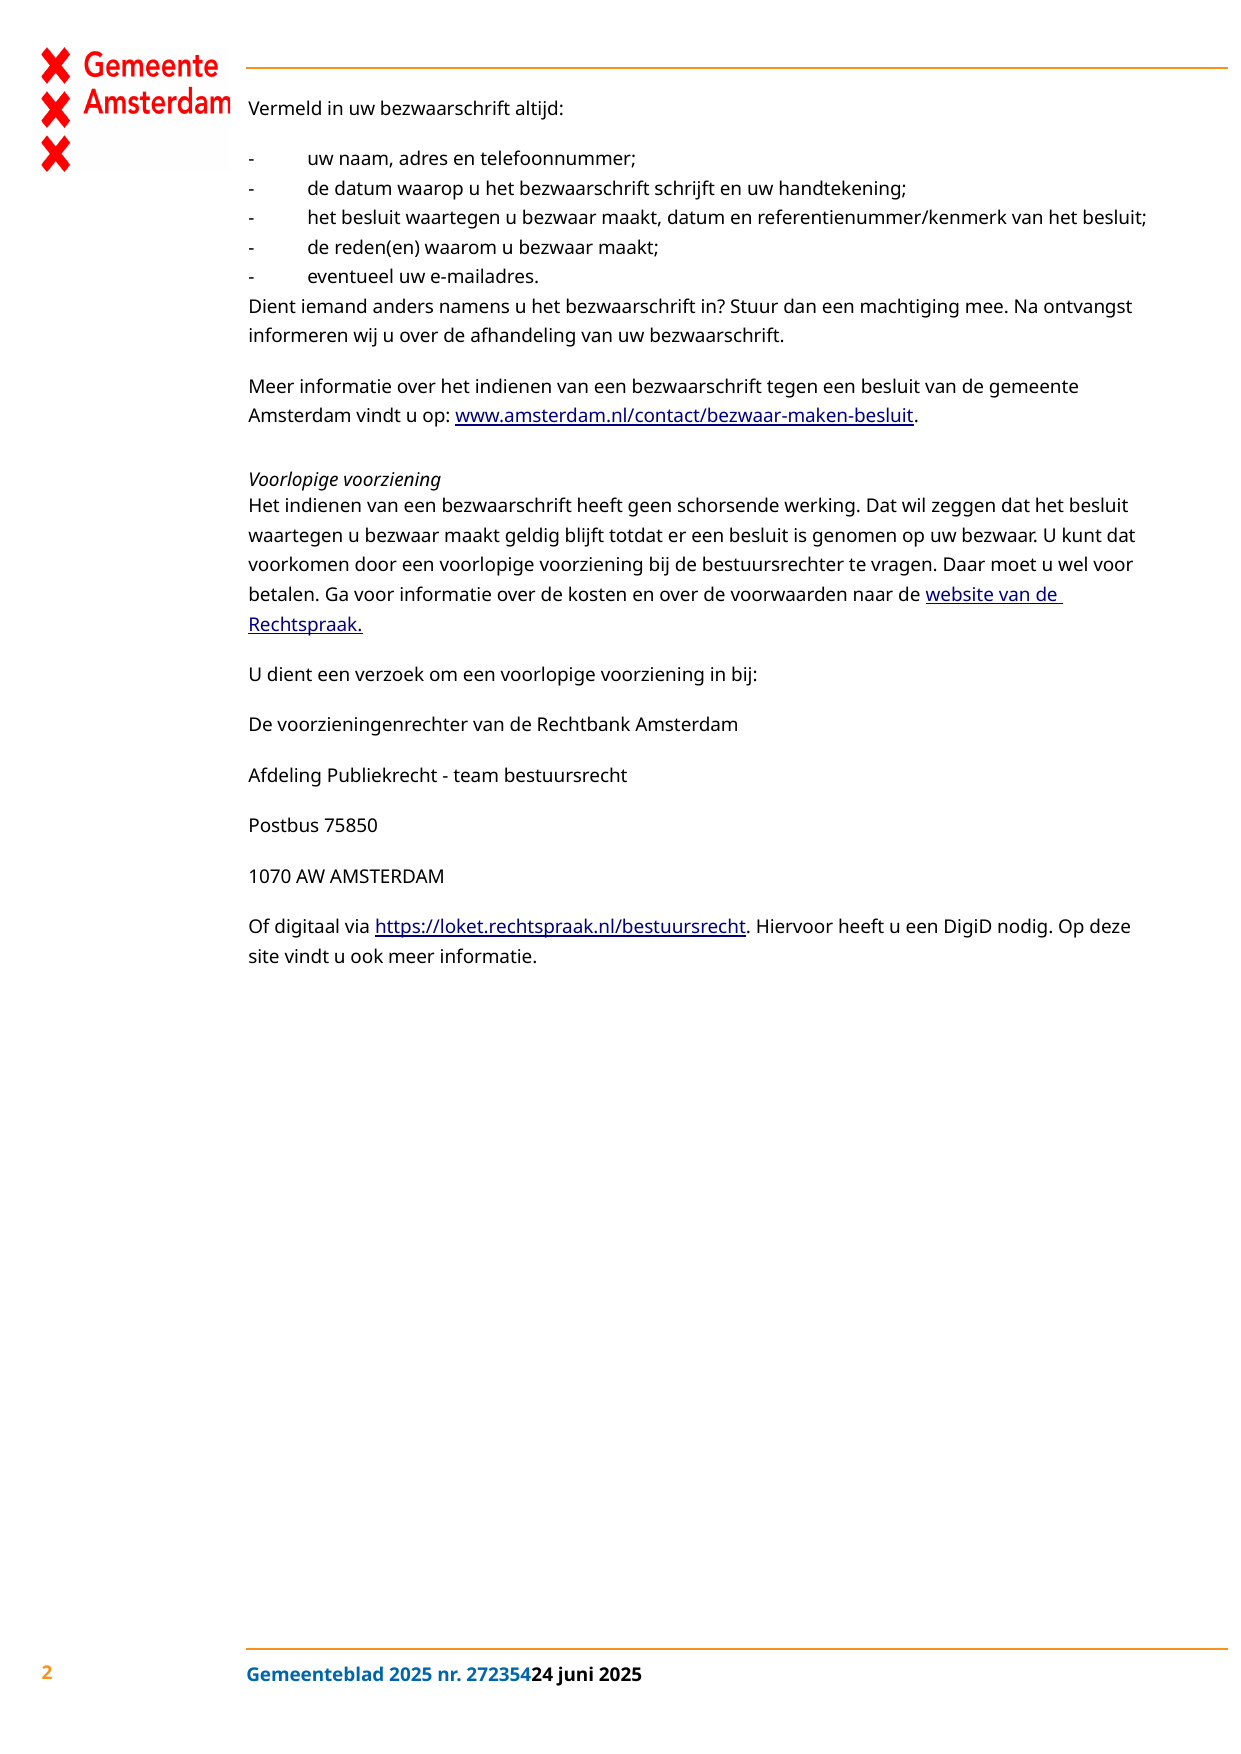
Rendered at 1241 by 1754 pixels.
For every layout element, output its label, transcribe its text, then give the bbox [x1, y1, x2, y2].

list de datum waarop u het bezwaarschrift schrijft en uw handtekening; [248, 175, 1152, 201]
text Het indienen van een bezwaarschrift heeft geen schorsende werking. Dat wil zeggen dat het besluit waartegen u bezwaar maakt geldig blijft totdat er een besluit is genomen op uw bezwaar. U kunt dat voorkomen door een voorlopige voorziening bij de bestuursrechter te vragen. Daar moet u wel voor betalen. Ga voor informatie over de kosten en over de voorwaarden naar de website van de Rechtspraak. [248, 492, 1152, 636]
list de reden(en) waarom u bezwaar maakt; [248, 234, 1152, 260]
text Postbus 75850 [248, 812, 1152, 838]
text Vermeld in uw bezwaarschrift altijd: [248, 95, 1152, 121]
text U dient een verzoek om een voorlopige voorziening in bij: [248, 661, 1152, 687]
list het besluit waartegen u bezwaar maakt, datum en referentienummer/kenmerk van het besluit; [248, 204, 1152, 230]
list uw naam, adres en telefoonnummer; [248, 145, 1152, 171]
text 1070 AW AMSTERDAM [248, 863, 1152, 888]
text Meer informatie over het indienen van een bezwaarschrift tegen een besluit van de gemeente Amsterdam vindt u op: www.amsterdam.nl/contact/bezwaar-maken-besluit. [248, 373, 1152, 428]
list eventueel uw e-mailadres. [248, 263, 1152, 289]
text Voorlopige voorziening [248, 467, 1152, 492]
text Dient iemand anders namens u het bezwaarschrift in? Stuur dan een machtiging mee. Na ontvangst informeren wij u over de afhandeling van uw bezwaarschrift. [248, 293, 1152, 348]
text Afdeling Publiekrecht - team bestuursrecht [248, 762, 1152, 788]
text Of digitaal via https://loket.rechtspraak.nl/bestuursrecht. Hiervoor heeft u een DigiD nodig. Op deze site vindt u ook meer informatie. [248, 913, 1152, 968]
text De voorzieningenrechter van de Rechtbank Amsterdam [248, 712, 1152, 737]
picture [41, 47, 231, 172]
